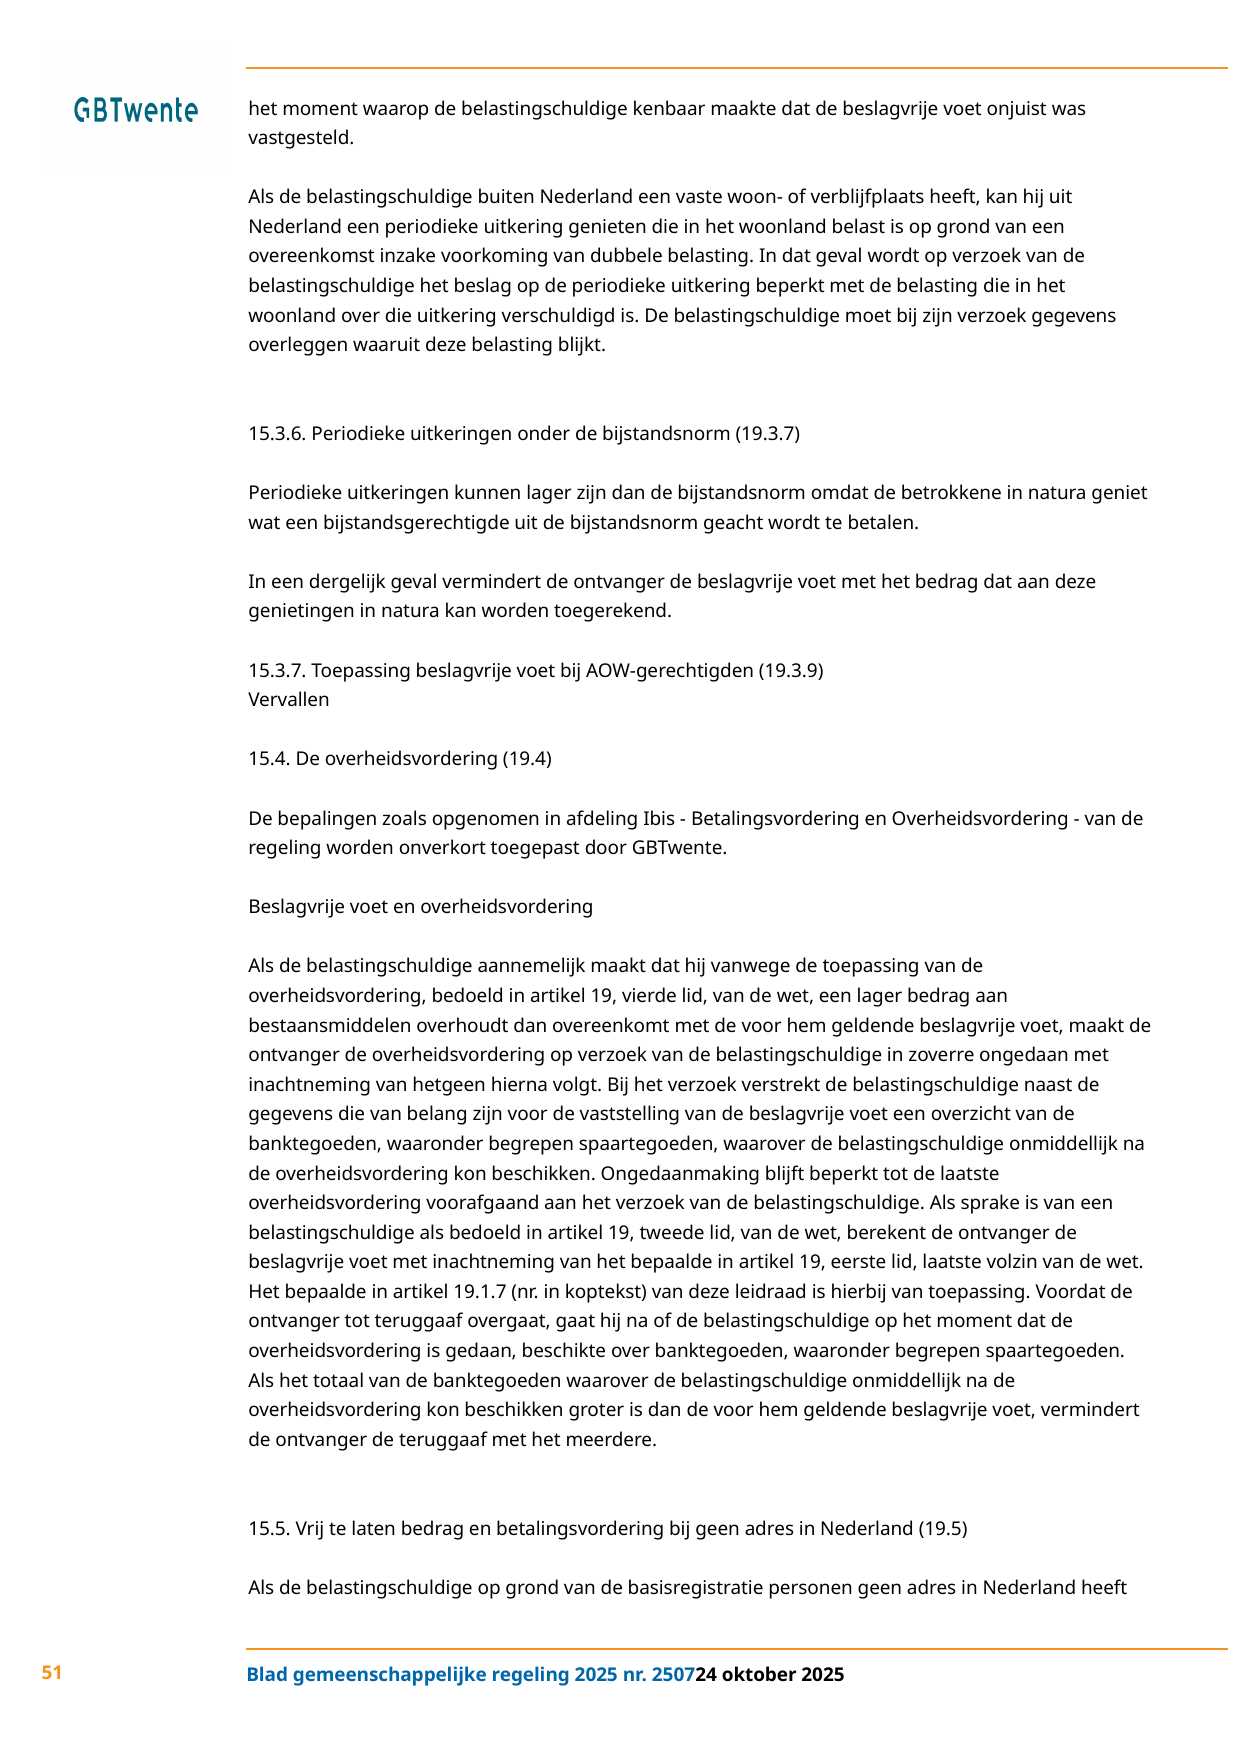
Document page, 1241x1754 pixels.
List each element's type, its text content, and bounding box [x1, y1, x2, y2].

text 15.4. De overheidsvordering (19.4) [248, 746, 1152, 771]
text In een dergelijk geval vermindert de ontvanger de beslagvrije voet met het bedrag dat aan deze genietingen in natura kan worden toegerekend. [248, 568, 1152, 623]
text Periodieke uitkeringen kunnen lager zijn dan de bijstandsnorm omdat de betrokkene in natura geniet wat een bijstandsgerechtigde uit de bijstandsnorm geacht wordt te betalen. [248, 479, 1152, 535]
text 15.3.6. Periodieke uitkeringen onder de bijstandsnorm (19.3.7) [248, 420, 1152, 446]
text het moment waarop de belastingschuldige kenbaar maakte dat de beslagvrije voet onjuist was vastgesteld. [248, 95, 1152, 150]
text Beslagvrije voet en overheidsvordering [248, 893, 1152, 919]
text De bepalingen zoals opgenomen in afdeling Ibis - Betalingsvordering en Overheidsvordering - van de regeling worden onverkort toegepast door GBTwente. [248, 805, 1152, 860]
picture [41, 47, 231, 172]
text 15.5. Vrij te laten bedrag en betalingsvordering bij geen adres in Nederland (19.5) [248, 1515, 1152, 1541]
text Als de belastingschuldige op grond van de basisregistratie personen geen adres in Nederland heeft [248, 1574, 1152, 1600]
text Als de belastingschuldige aannemelijk maakt dat hij vanwege de toepassing van de overheidsvordering, bedoeld in artikel 19, vierde lid, van de wet, een lager bedrag aan bestaansmiddelen overhoudt dan overeenkomt met de voor hem geldende beslagvrije voet, maakt de ontvanger de overheidsvordering op verzoek van de belastingschuldige in zoverre ongedaan met inachtneming van hetgeen hierna volgt. Bij het verzoek verstrekt de belastingschuldige naast de gegevens die van belang zijn voor de vaststelling van de beslagvrije voet een overzicht van de banktegoeden, waaronder begrepen spaartegoeden, waarover de belastingschuldige onmiddellijk na de overheidsvordering kon beschikken. Ongedaanmaking blijft beperkt tot de laatste overheidsvordering voorafgaand aan het verzoek van de belastingschuldige. Als sprake is van een belastingschuldige als bedoeld in artikel 19, tweede lid, van de wet, berekent de ontvanger de beslagvrije voet met inachtneming van het bepaalde in artikel 19, eerste lid, laatste volzin van de wet. Het bepaalde in artikel 19.1.7 (nr. in koptekst) van deze leidraad is hierbij van toepassing. Voordat de ontvanger tot teruggaaf overgaat, gaat hij na of de belastingschuldige op het moment dat de overheidsvordering is gedaan, beschikte over banktegoeden, waaronder begrepen spaartegoeden. Als het totaal van de banktegoeden waarover de belastingschuldige onmiddellijk na de overheidsvordering kon beschikken groter is dan de voor hem geldende beslagvrije voet, vermindert de ontvanger de teruggaaf met het meerdere. [248, 953, 1152, 1452]
text Als de belastingschuldige buiten Nederland een vaste woon- of verblijfplaats heeft, kan hij uit Nederland een periodieke uitkering genieten die in het woonland belast is op grond van een overeenkomst inzake voorkoming van dubbele belasting. In dat geval wordt op verzoek van de belastingschuldige het beslag op de periodieke uitkering beperkt met de belasting die in het woonland over die uitkering verschuldigd is. De belastingschuldige moet bij zijn verzoek gegevens overleggen waaruit deze belasting blijkt. [248, 183, 1152, 357]
text Vervallen [248, 686, 1152, 712]
text 15.3.7. Toepassing beslagvrije voet bij AOW-gerechtigden (19.3.9) [248, 657, 1152, 683]
